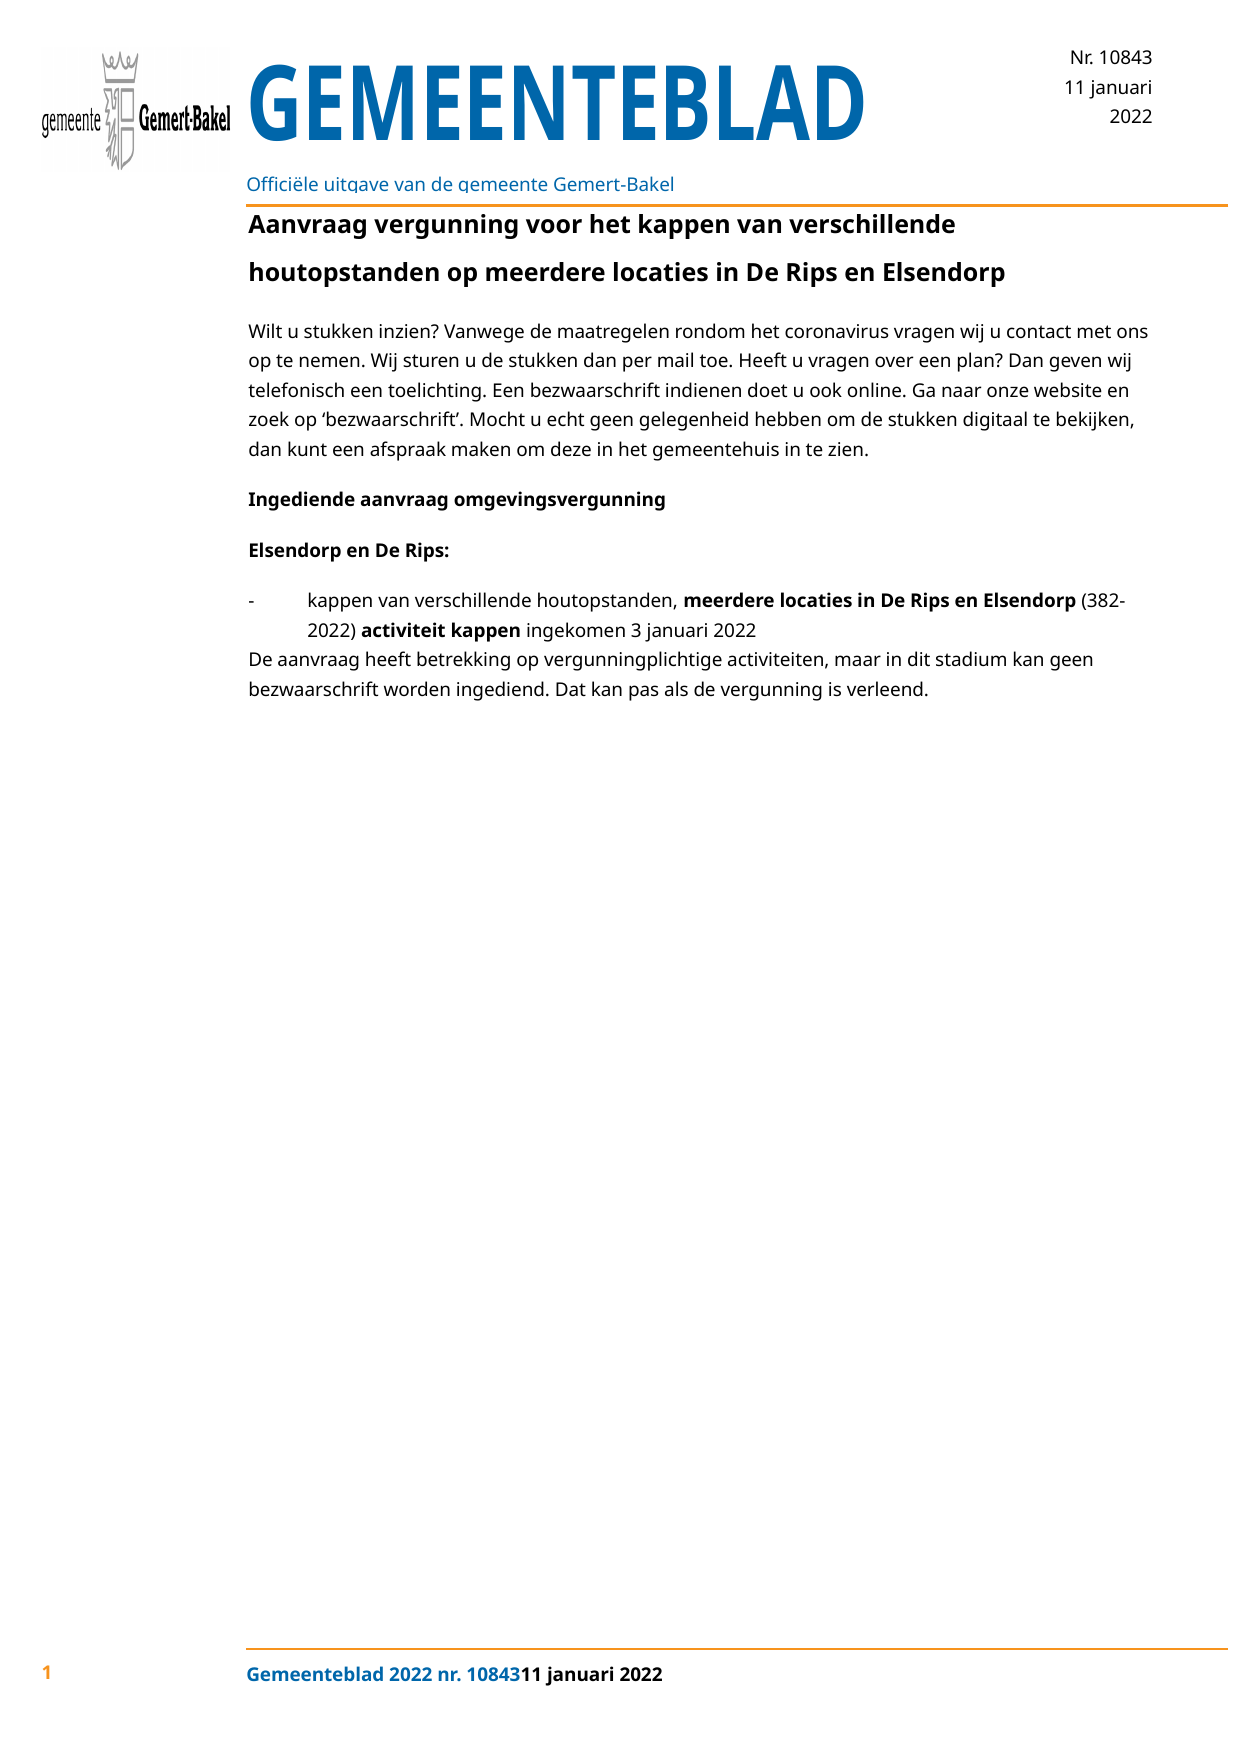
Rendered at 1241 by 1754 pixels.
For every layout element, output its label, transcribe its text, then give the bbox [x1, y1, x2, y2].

list kappen van verschillende houtopstanden, meerdere locaties in De Rips en Elsendorp (382-2022) activiteit kappen ingekomen 3 januari 2022 [248, 587, 1152, 643]
text Elsendorp en De Rips: [248, 537, 1152, 563]
text Aanvraag vergunning voor het kappen van verschillende houtopstanden op meerdere locaties in De Rips en Elsendorp [248, 207, 1152, 288]
text Ingediende aanvraag omgevingsvergunning [248, 487, 1152, 512]
text De aanvraag heeft betrekking op vergunningplichtige activiteiten, maar in dit stadium kan geen bezwaarschrift worden ingediend. Dat kan pas als de vergunning is verleend. [248, 647, 1152, 702]
text Wilt u stukken inzien? Vanwege de maatregelen rondom het coronavirus vragen wij u contact met ons op te nemen. Wij sturen u de stukken dan per mail toe. Heeft u vragen over een plan? Dan geven wij telefonisch een toelichting. Een bezwaarschrift indienen doet u ook online. Ga naar onze website en zoek op ‘bezwaarschrift’. Mocht u echt geen gelegenheid hebben om de stukken digitaal te bekijken, dan kunt een afspraak maken om deze in het gemeentehuis in te zien. [248, 318, 1152, 462]
picture [41, 47, 231, 172]
